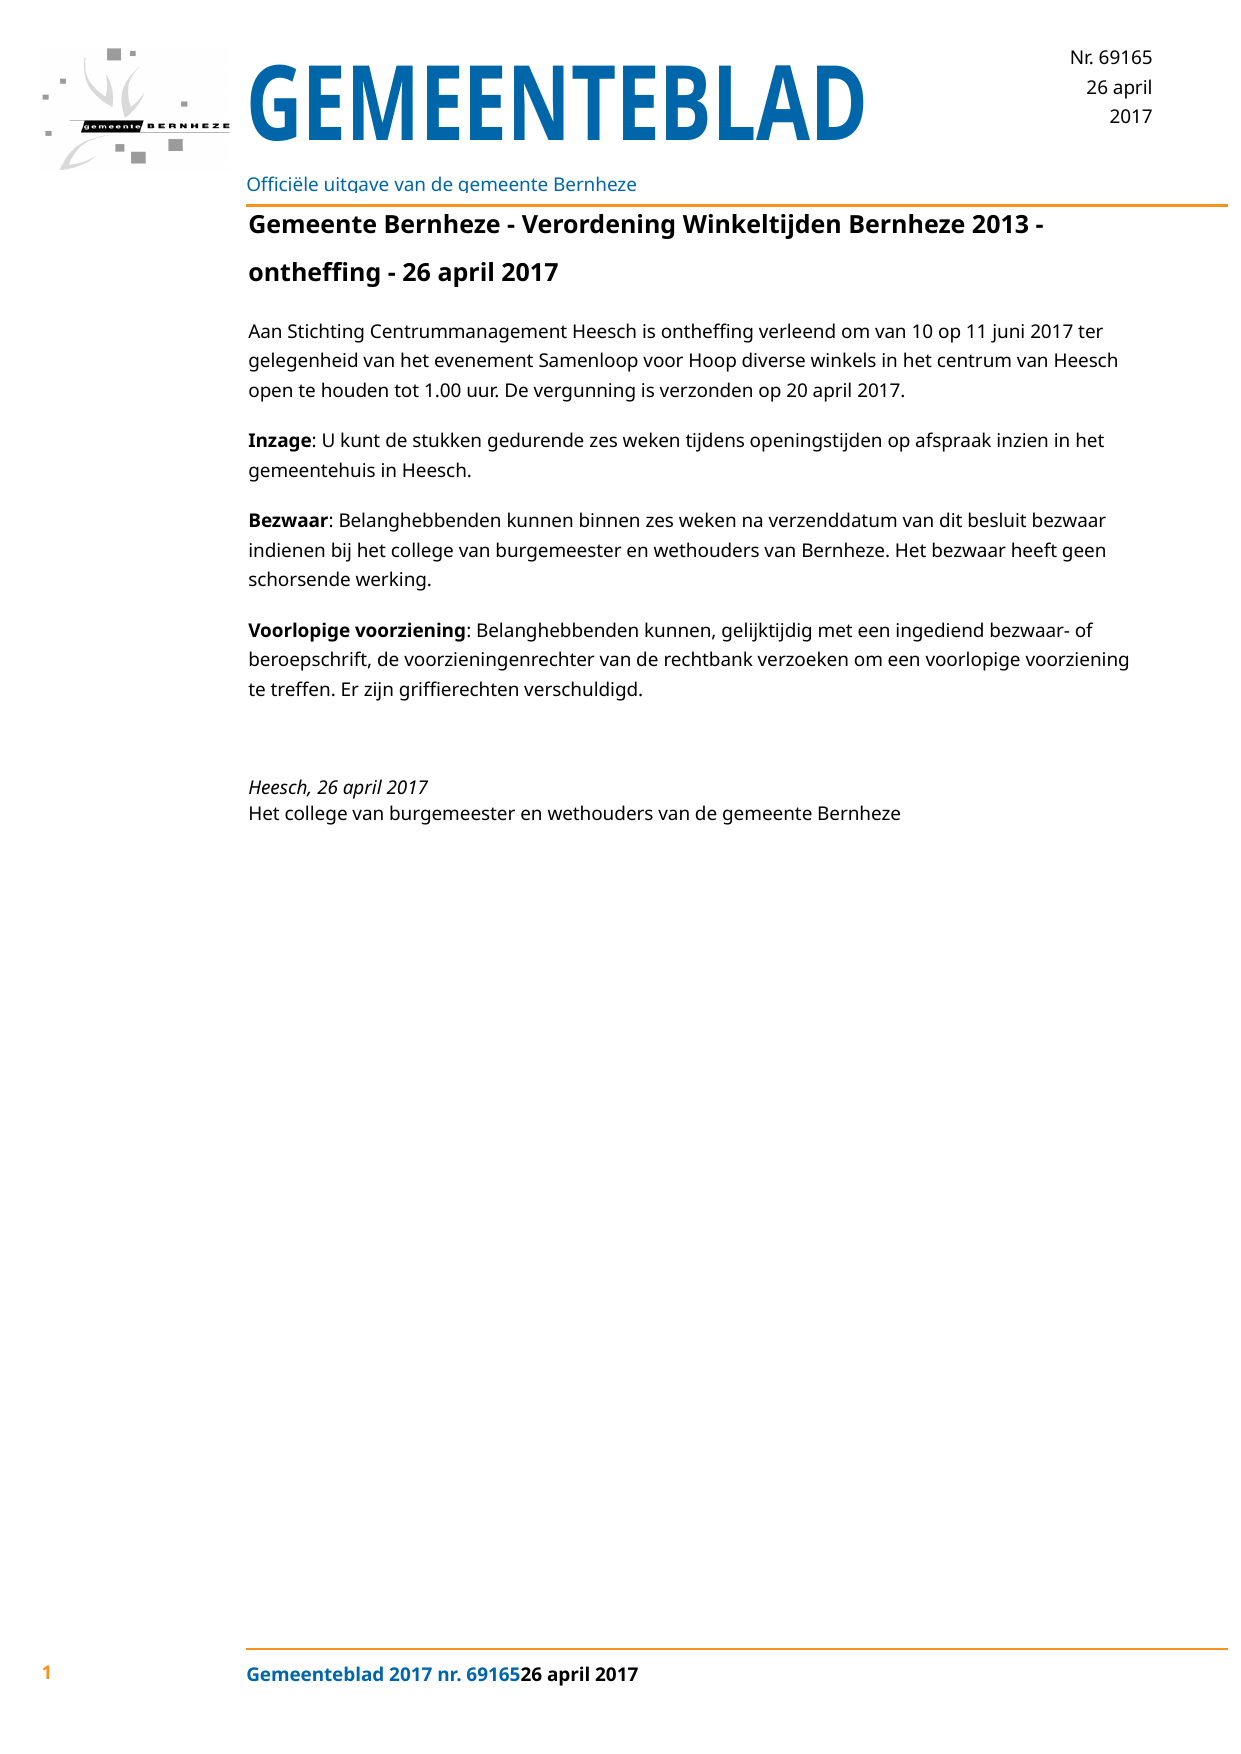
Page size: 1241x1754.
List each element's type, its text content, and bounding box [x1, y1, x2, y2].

text Voorlopige voorziening: Belanghebbenden kunnen, gelijktijdig met een ingediend bezwaar- of beroepschrift, de voorzieningenrechter van de rechtbank verzoeken om een voorlopige voorziening te treffen. Er zijn griffierechten verschuldigd. [248, 617, 1152, 702]
picture [41, 47, 231, 172]
text Heesch, 26 april 2017 [248, 774, 1152, 800]
text Bezwaar: Belanghebbenden kunnen binnen zes weken na verzenddatum van dit besluit bezwaar indienen bij het college van burgemeester en wethouders van Bernheze. Het bezwaar heeft geen schorsende werking. [248, 507, 1152, 592]
text Het college van burgemeester en wethouders van de gemeente Bernheze [248, 800, 1152, 826]
text Gemeente Bernheze - Verordening Winkeltijden Bernheze 2013 - ontheffing - 26 april 2017 [248, 207, 1152, 288]
text Aan Stichting Centrummanagement Heesch is ontheffing verleend om van 10 op 11 juni 2017 ter gelegenheid van het evenement Samenloop voor Hoop diverse winkels in het centrum van Heesch open te houden tot 1.00 uur. De vergunning is verzonden op 20 april 2017. [248, 318, 1152, 403]
text Inzage: U kunt de stukken gedurende zes weken tijdens openingstijden op afspraak inzien in het gemeentehuis in Heesch. [248, 427, 1152, 483]
